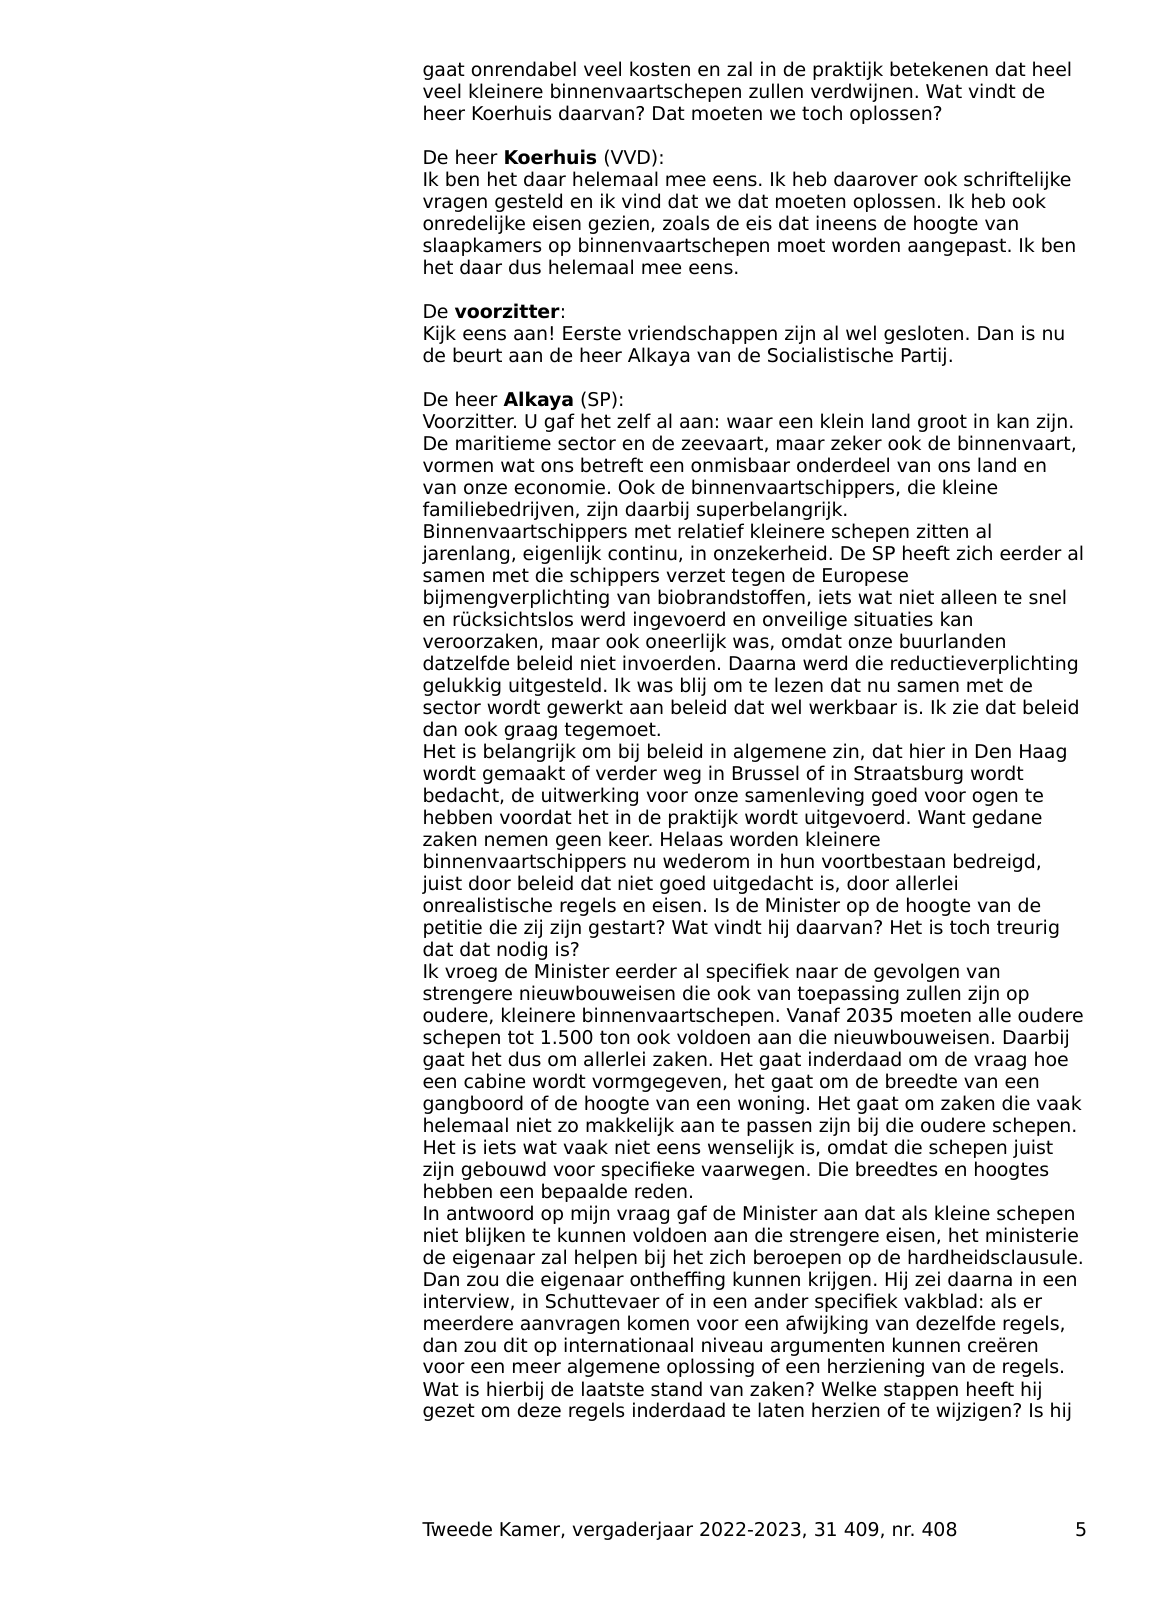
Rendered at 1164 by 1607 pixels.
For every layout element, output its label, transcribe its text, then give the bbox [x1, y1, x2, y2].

text De heer Koerhuis (VVD): [422, 147, 1087, 169]
text Kijk eens aan! Eerste vriendschappen zijn al wel gesloten. Dan is nu de beurt aan de heer Alkaya van de Socialistische Partij. [422, 323, 1087, 367]
text De voorzitter: [422, 301, 1087, 323]
text Voorzitter. U gaf het zelf al aan: waar een klein land groot in kan zijn. De maritieme sector en de zeevaart, maar zeker ook de binnenvaart, vormen wat ons betreft een onmisbaar onderdeel van ons land en van onze economie. Ook de binnenvaartschippers, die kleine familiebedrijven, zijn daarbij superbelangrijk. [422, 411, 1087, 521]
text De heer Alkaya (SP): [422, 389, 1087, 411]
text In antwoord op mijn vraag gaf de Minister aan dat als kleine schepen niet blijken te kunnen voldoen aan die strengere eisen, het ministerie de eigenaar zal helpen bij het zich beroepen op de hardheidsclausule. Dan zou die eigenaar ontheffing kunnen krijgen. Hij zei daarna in een interview, in Schuttevaer of in een ander specifiek vakblad: als er meerdere aanvragen komen voor een afwijking van dezelfde regels, dan zou dit op internationaal niveau argumenten kunnen creëren voor een meer algemene oplossing of een herziening van de regels. Wat is hierbij de laatste stand van zaken? Welke stappen heeft hij gezet om deze regels inderdaad te laten herzien of te wijzigen? Is hij [422, 1203, 1087, 1422]
text Ik ben het daar helemaal mee eens. Ik heb daarover ook schriftelijke vragen gesteld en ik vind dat we dat moeten oplossen. Ik heb ook onredelijke eisen gezien, zoals de eis dat ineens de hoogte van slaapkamers op binnenvaartschepen moet worden aangepast. Ik ben het daar dus helemaal mee eens. [422, 169, 1087, 279]
text Het is belangrijk om bij beleid in algemene zin, dat hier in Den Haag wordt gemaakt of verder weg in Brussel of in Straatsburg wordt bedacht, de uitwerking voor onze samenleving goed voor ogen te hebben voordat het in de praktijk wordt uitgevoerd. Want gedane zaken nemen geen keer. Helaas worden kleinere binnenvaartschippers nu wederom in hun voortbestaan bedreigd, juist door beleid dat niet goed uitgedacht is, door allerlei onrealistische regels en eisen. Is de Minister op de hoogte van de petitie die zij zijn gestart? Wat vindt hij daarvan? Het is toch treurig dat dat nodig is? [422, 741, 1087, 961]
text Ik vroeg de Minister eerder al specifiek naar de gevolgen van strengere nieuwbouweisen die ook van toepassing zullen zijn op oudere, kleinere binnenvaartschepen. Vanaf 2035 moeten alle oudere schepen tot 1.500 ton ook voldoen aan die nieuwbouweisen. Daarbij gaat het dus om allerlei zaken. Het gaat inderdaad om de vraag hoe een cabine wordt vormgegeven, het gaat om de breedte van een gangboord of de hoogte van een woning. Het gaat om zaken die vaak helemaal niet zo makkelijk aan te passen zijn bij die oudere schepen. Het is iets wat vaak niet eens wenselijk is, omdat die schepen juist zijn gebouwd voor specifieke vaarwegen. Die breedtes en hoogtes hebben een bepaalde reden. [422, 961, 1087, 1203]
text gaat onrendabel veel kosten en zal in de praktijk betekenen dat heel veel kleinere binnenvaartschepen zullen verdwijnen. Wat vindt de heer Koerhuis daarvan? Dat moeten we toch oplossen? [422, 59, 1087, 125]
text Binnenvaartschippers met relatief kleinere schepen zitten al jarenlang, eigenlijk continu, in onzekerheid. De SP heeft zich eerder al samen met die schippers verzet tegen de Europese bijmengverplichting van biobrandstoffen, iets wat niet alleen te snel en rücksichtslos werd ingevoerd en onveilige situaties kan veroorzaken, maar ook oneerlijk was, omdat onze buurlanden datzelfde beleid niet invoerden. Daarna werd die reductieverplichting gelukkig uitgesteld. Ik was blij om te lezen dat nu samen met de sector wordt gewerkt aan beleid dat wel werkbaar is. Ik zie dat beleid dan ook graag tegemoet. [422, 521, 1087, 741]
